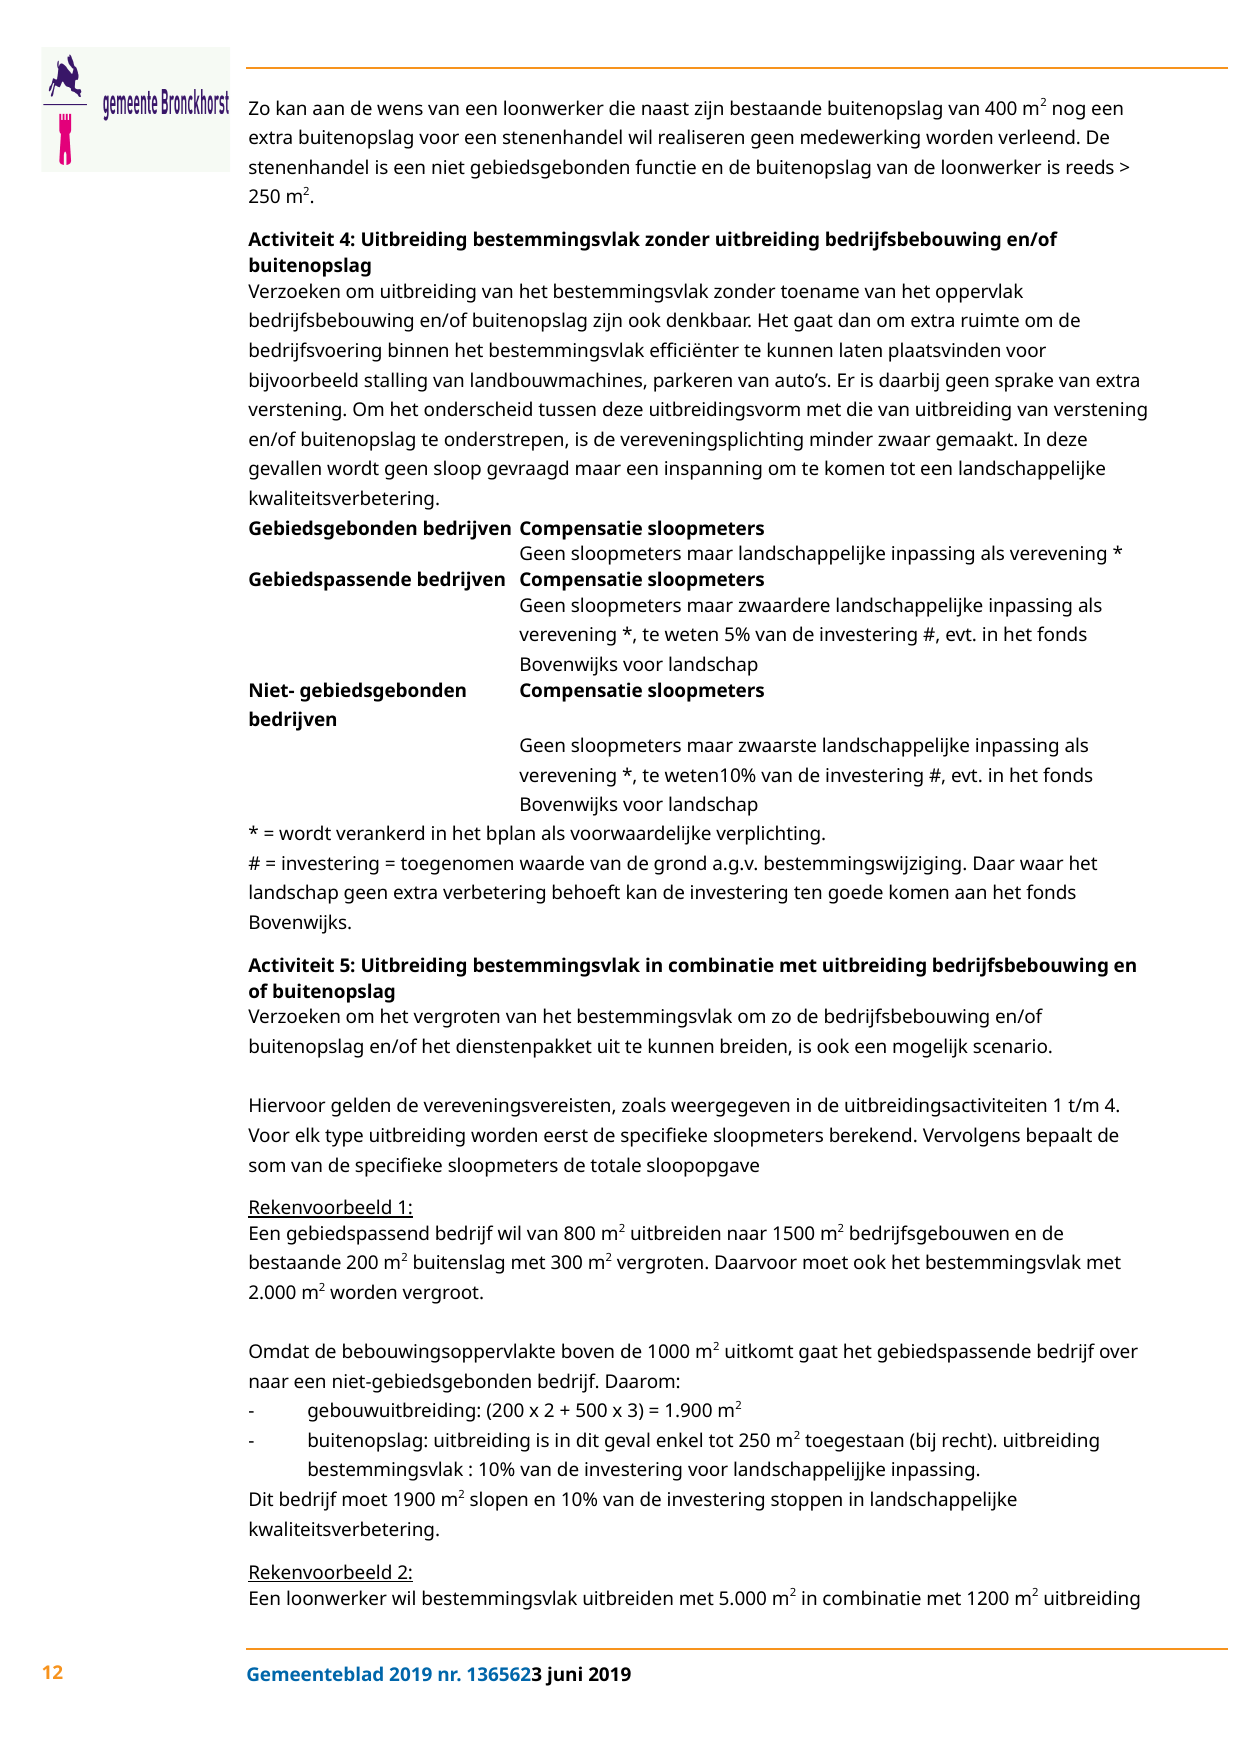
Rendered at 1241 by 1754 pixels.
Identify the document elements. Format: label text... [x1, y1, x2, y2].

table_header Compensatie sloopmeters [519, 515, 1152, 541]
text Activiteit 5: Uitbreiding bestemmingsvlak in combinatie met uitbreiding bedrijfsbebouwing en of buitenopslag [248, 952, 1152, 1004]
text Rekenvoorbeeld 1: [248, 1194, 1152, 1220]
text # = investering = toegenomen waarde van de grond a.g.v. bestemmingswijziging. Daar waar het landschap geen extra verbetering behoeft kan de investering ten goede komen aan het fonds Bovenwijks. [248, 850, 1152, 935]
text Verzoeken om het vergroten van het bestemmingsvlak om zo de bedrijfsbebouwing en/of buitenopslag en/of het dienstenpakket uit te kunnen breiden, is ook een mogelijk scenario. [248, 1004, 1152, 1059]
table_cell [248, 541, 519, 566]
table_cell Geen sloopmeters maar zwaardere landschappelijke inpassing als verevening *, te weten 5% van de investering #, evt. in het fonds Bovenwijks voor landschap [519, 592, 1152, 677]
text Dit bedrijf moet 1900 m2 slopen en 10% van de investering stoppen in landschappelijke kwaliteitsverbetering. [248, 1486, 1152, 1542]
list gebouwuitbreiding: (200 x 2 + 500 x 3) = 1.900 m2 [248, 1397, 1152, 1423]
text Activiteit 4: Uitbreiding bestemmingsvlak zonder uitbreiding bedrijfsbebouwing en/of buitenopslag [248, 227, 1152, 278]
text Een loonwerker wil bestemmingsvlak uitbreiden met 5.000 m2 in combinatie met 1200 m2 uitbreiding [248, 1585, 1152, 1610]
table_cell Geen sloopmeters maar landschappelijke inpassing als verevening * [519, 541, 1152, 566]
table_header Hiervoor gelden de vereveningsvereisten, zoals weergegeven in de uitbreidingsactiviteiten 1 t/m 4. Voor elk type uitbreiding worden eerst de specifieke sloopmeters berekend. Vervolgens bepaalt de som van de specifieke sloopmeters de totale sloopopgave [248, 1093, 1152, 1177]
table_cell [248, 592, 519, 677]
table_cell Geen sloopmeters maar zwaarste landschappelijke inpassing als verevening *, te weten10% van de investering #, evt. in het fonds Bovenwijks voor landschap [519, 732, 1152, 817]
text Zo kan aan de wens van een loonwerker die naast zijn bestaande buitenopslag van 400 m2 nog een extra buitenopslag voor een stenenhandel wil realiseren geen medewerking worden verleend. De stenenhandel is een niet gebiedsgebonden functie en de buitenopslag van de loonwerker is reeds > 250 m2. [248, 95, 1152, 209]
picture [41, 47, 231, 172]
table_cell Compensatie sloopmeters [519, 566, 1152, 592]
text * = wordt verankerd in het bplan als voorwaardelijke verplichting. [248, 820, 1152, 846]
table_cell [248, 732, 519, 817]
table_cell Gebiedspassende bedrijven [248, 566, 519, 592]
text Verzoeken om uitbreiding van het bestemmingsvlak zonder toename van het oppervlak bedrijfsbebouwing en/of buitenopslag zijn ook denkbaar. Het gaat dan om extra ruimte om de bedrijfsvoering binnen het bestemmingsvlak efficiënter te kunnen laten plaatsvinden voor bijvoorbeeld stalling van landbouwmachines, parkeren van auto’s. Er is daarbij geen sprake van extra verstening. Om het onderscheid tussen deze uitbreidingsvorm met die van uitbreiding van verstening en/of buitenopslag te onderstrepen, is de vereveningsplichting minder zwaar gemaakt. In deze gevallen wordt geen sloop gevraagd maar een inspanning om te komen tot een landschappelijke kwaliteitsverbetering. [248, 278, 1152, 511]
text Rekenvoorbeeld 2: [248, 1559, 1152, 1585]
table_cell Compensatie sloopmeters [519, 677, 1152, 732]
table_cell Niet- gebiedsgebonden bedrijven [248, 677, 519, 732]
list buitenopslag: uitbreiding is in dit geval enkel tot 250 m2 toegestaan (bij recht). uitbreiding bestemmingsvlak : 10% van de investering voor landschappelijjke inpassing. [248, 1427, 1152, 1482]
table_header Gebiedsgebonden bedrijven [248, 515, 519, 541]
text Een gebiedspassend bedrijf wil van 800 m2 uitbreiden naar 1500 m2 bedrijfsgebouwen en de bestaande 200 m2 buitenslag met 300 m2 vergroten. Daarvoor moet ook het bestemmingsvlak met 2.000 m2 worden vergroot. [248, 1220, 1152, 1305]
text Omdat de bebouwingsoppervlakte boven de 1000 m2 uitkomt gaat het gebiedspassende bedrijf over naar een niet-gebiedsgebonden bedrijf. Daarom: [248, 1338, 1152, 1394]
